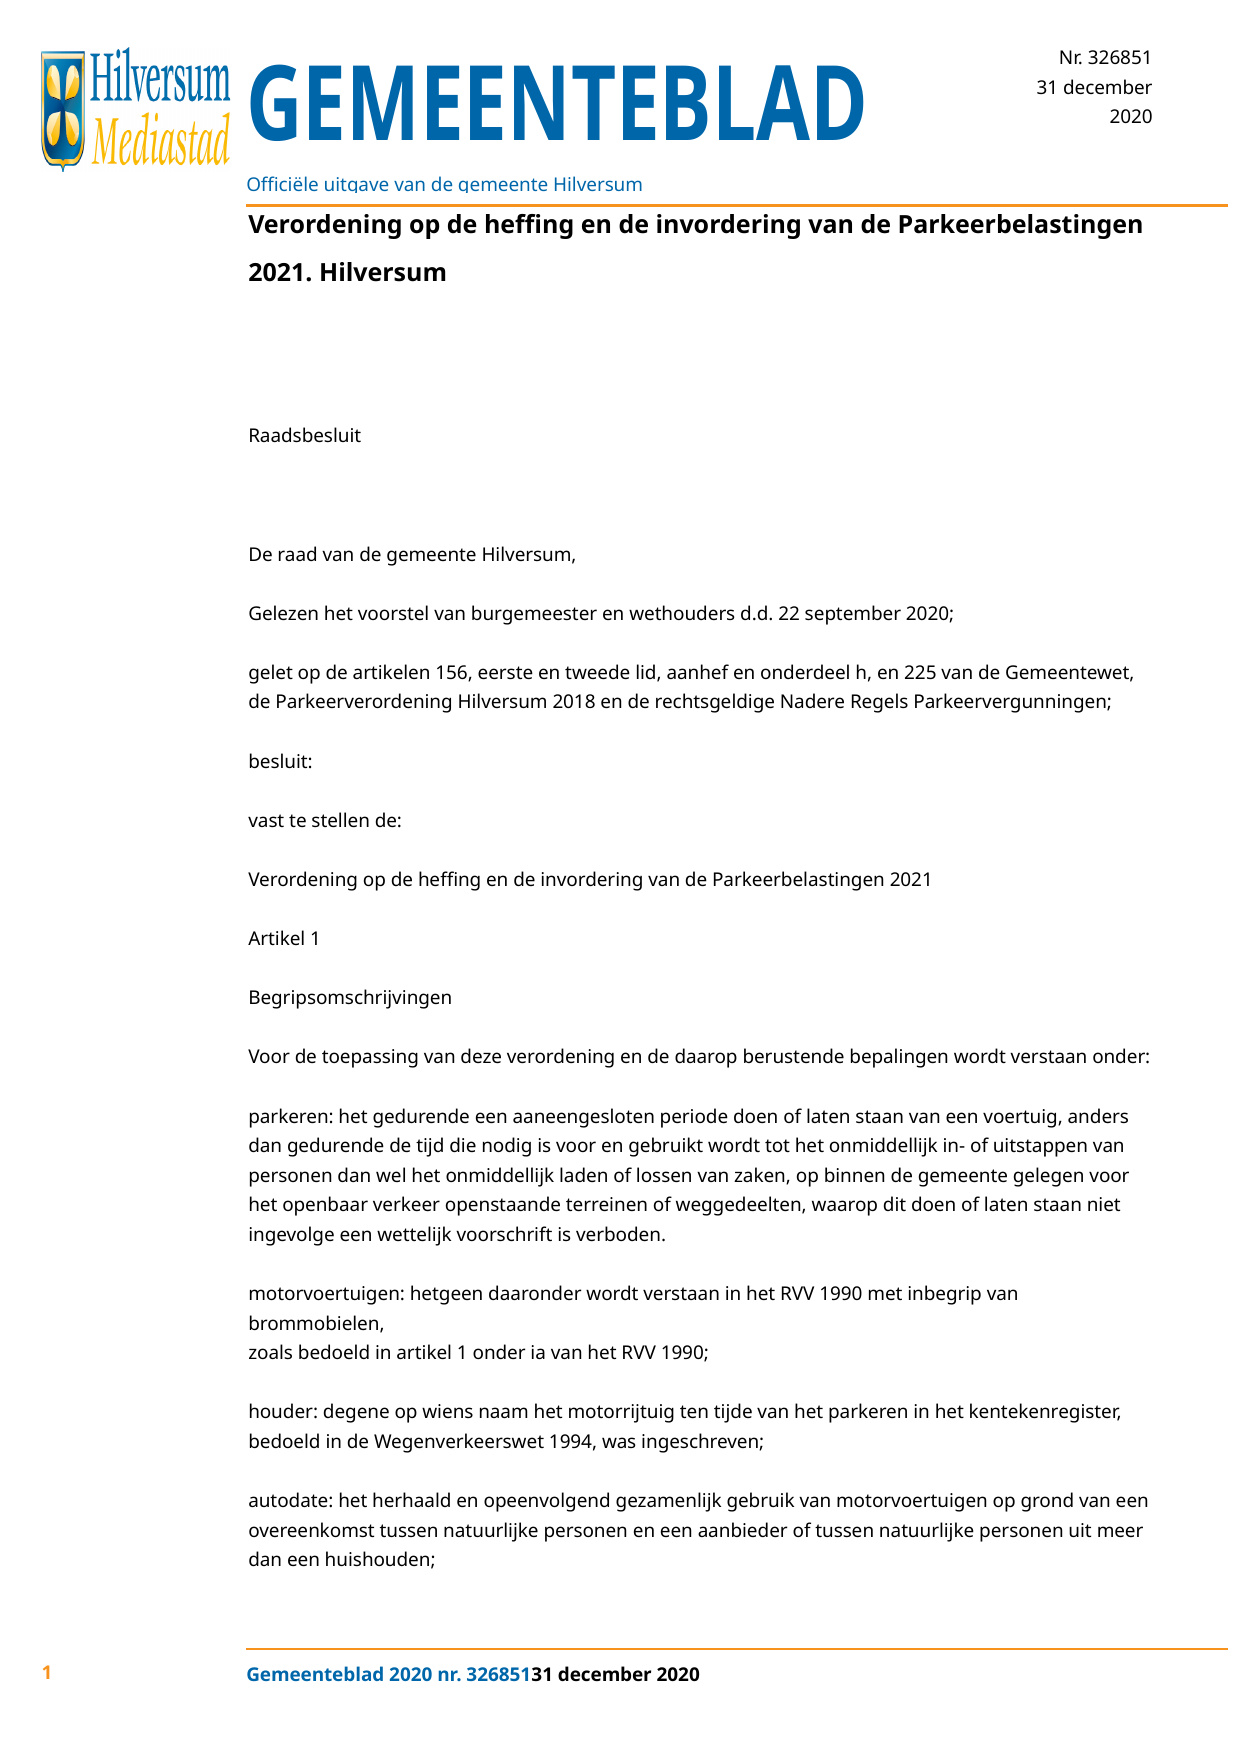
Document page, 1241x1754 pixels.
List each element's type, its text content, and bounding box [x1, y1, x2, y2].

text Raadsbesluit [248, 422, 1152, 448]
text Begripsomschrijvingen [248, 984, 1152, 1010]
text parkeren: het gedurende een aaneengesloten periode doen of laten staan van een voertuig, anders dan gedurende de tijd die nodig is voor en gebruikt wordt tot het onmiddellijk in- of uitstappen van personen dan wel het onmiddellijk laden of lossen van zaken, op binnen de gemeente gelegen voor het openbaar verkeer openstaande terreinen of weggedeelten, waarop dit doen of laten staan niet ingevolge een wettelijk voorschrift is verboden. [248, 1103, 1152, 1247]
text Verordening op de heffing en de invordering van de Parkeerbelastingen 2021. Hilversum [248, 207, 1152, 288]
text Voor de toepassing van deze verordening en de daarop berustende bepalingen wordt verstaan onder: [248, 1044, 1152, 1069]
text besluit: [248, 748, 1152, 774]
text autodate: het herhaald en opeenvolgend gezamenlijk gebruik van motorvoertuigen op grond van een overeenkomst tussen natuurlijke personen en een aanbieder of tussen natuurlijke personen uit meer dan een huishouden; [248, 1487, 1152, 1572]
text Artikel 1 [248, 925, 1152, 951]
text zoals bedoeld in artikel 1 onder ia van het RVV 1990; [248, 1339, 1152, 1365]
text Verordening op de heffing en de invordering van de Parkeerbelastingen 2021 [248, 866, 1152, 892]
text vast te stellen de: [248, 807, 1152, 833]
text bedoeld in de Wegenverkeerswet 1994, was ingeschreven; [248, 1428, 1152, 1454]
text Gelezen het voorstel van burgemeester en wethouders d.d. 22 september 2020; [248, 600, 1152, 626]
text gelet op de artikelen 156, eerste en tweede lid, aanhef en onderdeel h, en 225 van de Gemeentewet, de Parkeerverordening Hilversum 2018 en de rechtsgeldige Nadere Regels Parkeervergunningen; [248, 659, 1152, 714]
picture [41, 47, 231, 172]
text motorvoertuigen: hetgeen daaronder wordt verstaan in het RVV 1990 met inbegrip van brommobielen, [248, 1280, 1152, 1336]
text houder: degene op wiens naam het motorrijtuig ten tijde van het parkeren in het kentekenregister, [248, 1399, 1152, 1424]
text De raad van de gemeente Hilversum, [248, 541, 1152, 567]
